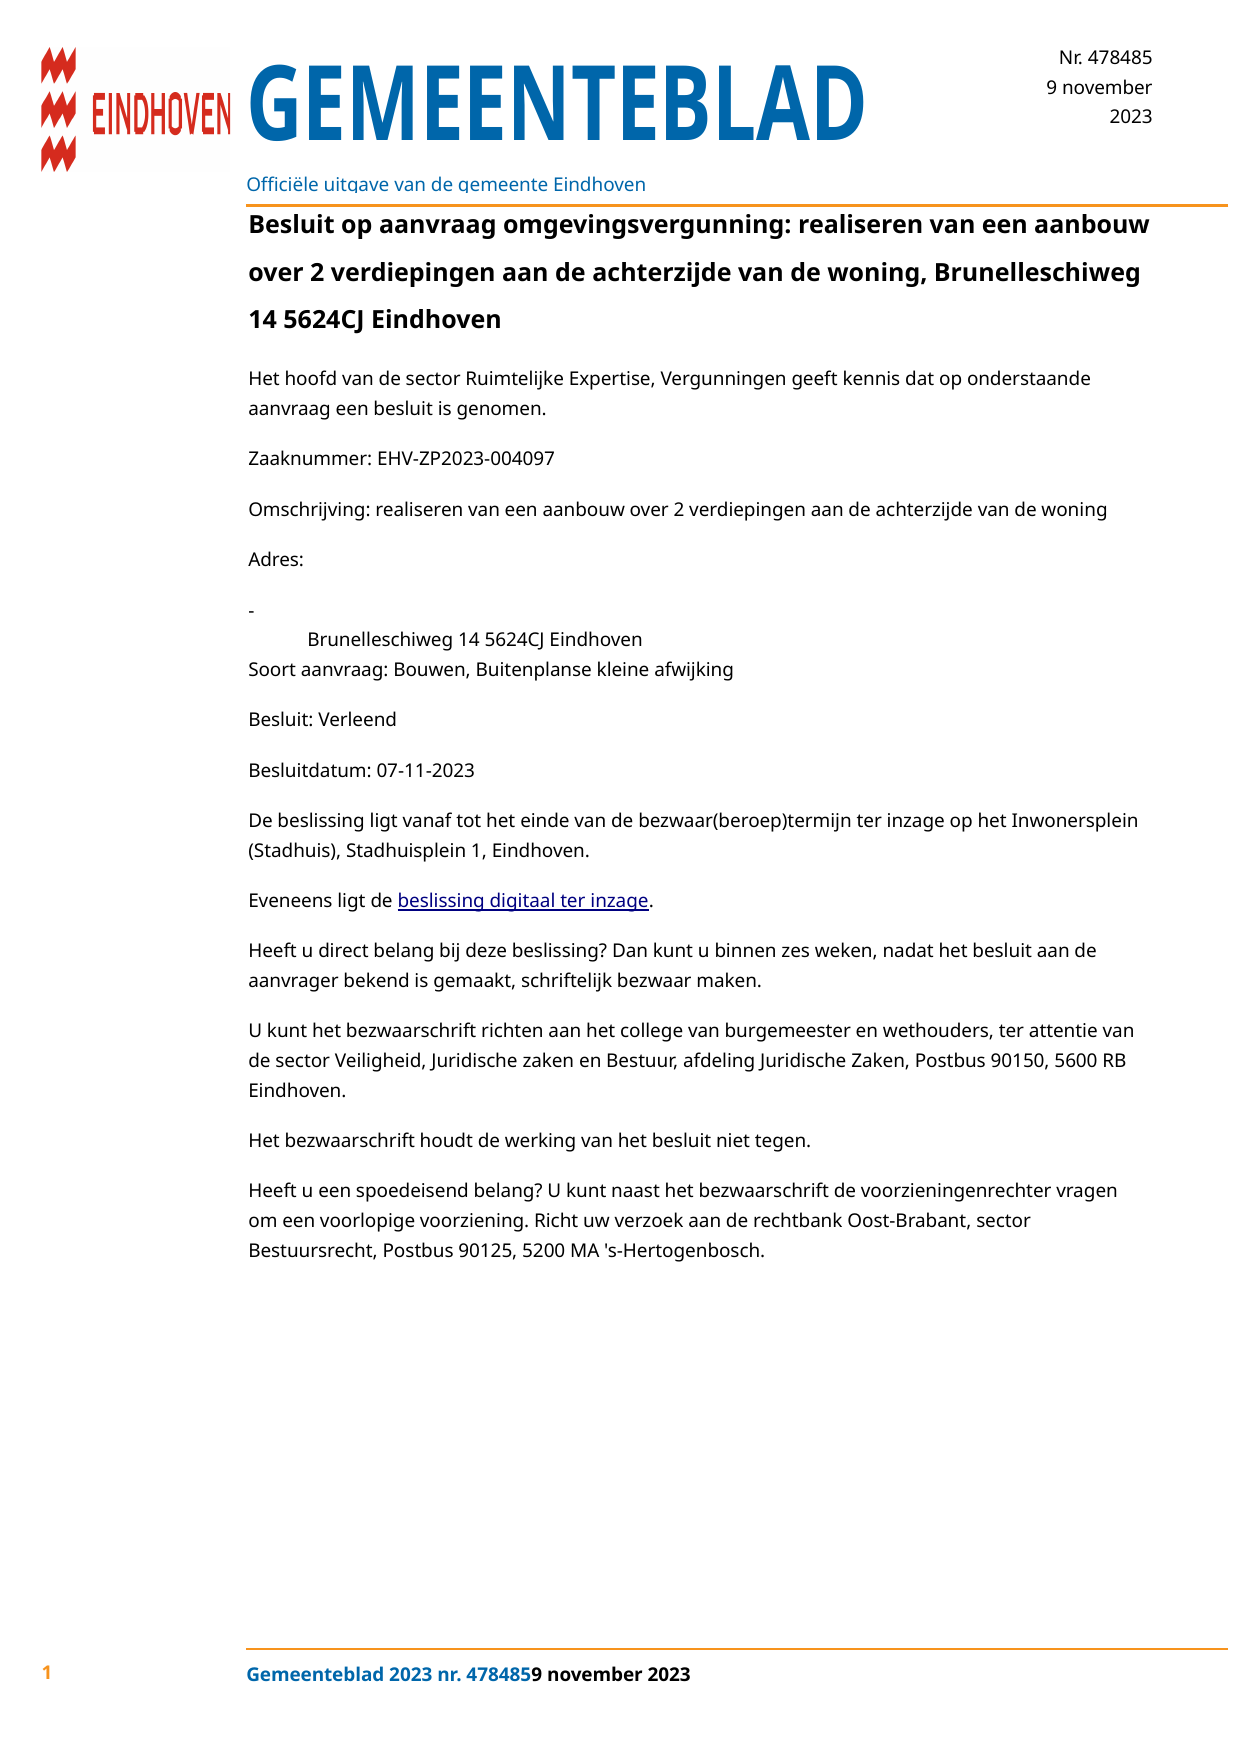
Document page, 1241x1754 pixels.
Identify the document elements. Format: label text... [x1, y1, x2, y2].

text Besluitdatum: 07-11-2023 [248, 757, 1152, 782]
text Soort aanvraag: Bouwen, Buitenplanse kleine afwijking [248, 656, 1152, 682]
text Besluit: Verleend [248, 706, 1152, 732]
text Adres: [248, 546, 1152, 572]
text Het hoofd van de sector Ruimtelijke Expertise, Vergunningen geeft kennis dat op onderstaande aanvraag een besluit is genomen. [248, 366, 1152, 421]
text Omschrijving: realiseren van een aanbouw over 2 verdiepingen aan de achterzijde van de woning [248, 496, 1152, 522]
text Zaaknummer: EHV-ZP2023-004097 [248, 446, 1152, 471]
text De beslissing ligt vanaf tot het einde van de bezwaar(beroep)termijn ter inzage op het Inwonersplein (Stadhuis), Stadhuisplein 1, Eindhoven. [248, 807, 1152, 862]
text Het bezwaarschrift houdt de werking van het besluit niet tegen. [248, 1127, 1152, 1153]
text Heeft u direct belang bij deze beslissing? Dan kunt u binnen zes weken, nadat het besluit aan de aanvrager bekend is gemaakt, schriftelijk bezwaar maken. [248, 938, 1152, 993]
text Eveneens ligt de beslissing digitaal ter inzage. [248, 887, 1152, 913]
list Brunelleschiweg 14 5624CJ Eindhoven [248, 626, 1152, 652]
text Besluit op aanvraag omgevingsvergunning: realiseren van een aanbouw over 2 verdiepingen aan de achterzijde van de woning, Brunelleschiweg 14 5624CJ Eindhoven [248, 207, 1152, 336]
text U kunt het bezwaarschrift richten aan het college van burgemeester en wethouders, ter attentie van de sector Veiligheid, Juridische zaken en Bestuur, afdeling Juridische Zaken, Postbus 90150, 5600 RB Eindhoven. [248, 1018, 1152, 1102]
picture [41, 47, 231, 172]
text Heeft u een spoedeisend belang? U kunt naast het bezwaarschrift de voorzieningenrechter vragen om een voorlopige voorziening. Richt uw verzoek aan de rechtbank Oost-Brabant, sector Bestuursrecht, Postbus 90125, 5200 MA 's-Hertogenbosch. [248, 1178, 1152, 1262]
